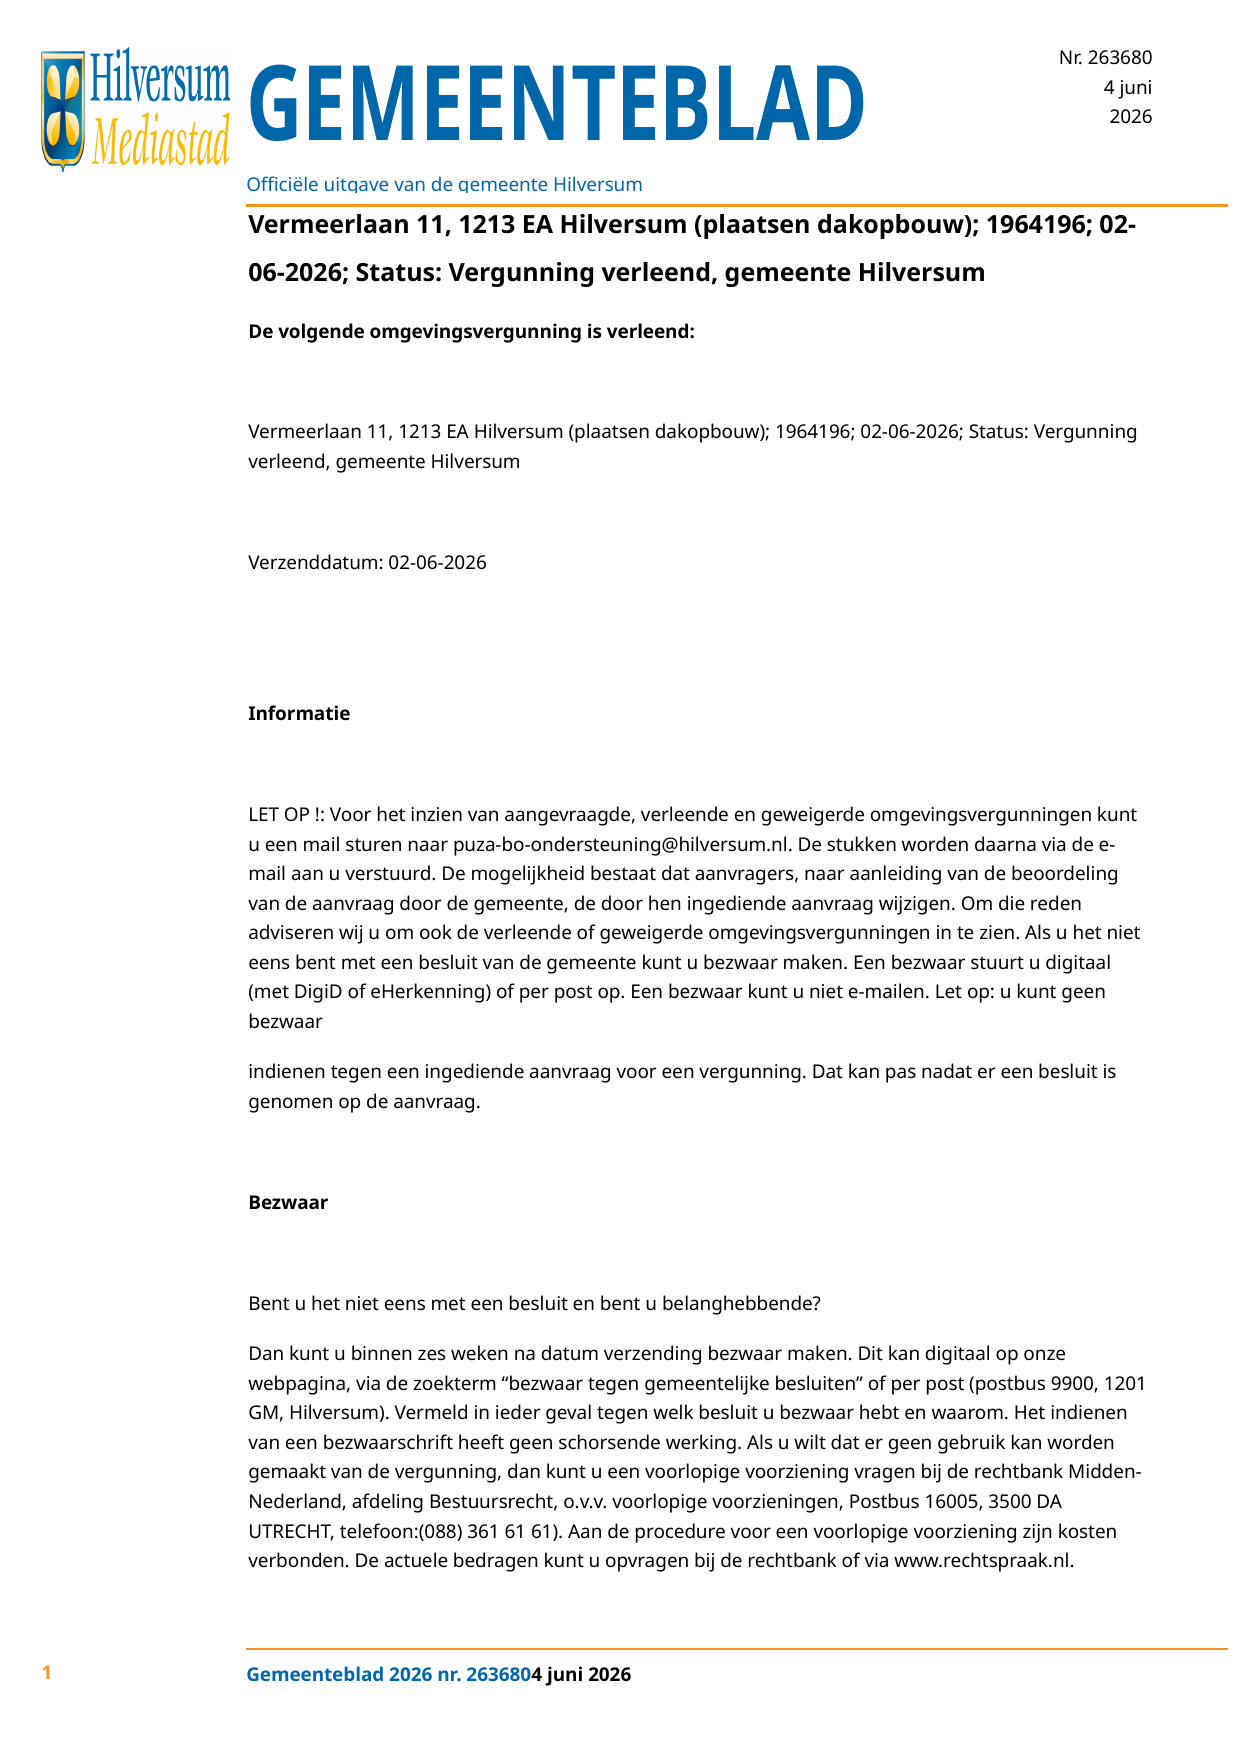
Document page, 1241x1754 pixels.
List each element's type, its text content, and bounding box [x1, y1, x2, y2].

text LET OP !: Voor het inzien van aangevraagde, verleende en geweigerde omgevingsvergunningen kunt u een mail sturen naar puza-bo-ondersteuning@hilversum.nl. De stukken worden daarna via de e-mail aan u verstuurd. De mogelijkheid bestaat dat aanvragers, naar aanleiding van de beoordeling van de aanvraag door de gemeente, de door hen ingediende aanvraag wijzigen. Om die reden adviseren wij u om ook de verleende of geweigerde omgevingsvergunningen in te zien. Als u het niet eens bent met een besluit van de gemeente kunt u bezwaar maken. Een bezwaar stuurt u digitaal (met DigiD of eHerkenning) of per post op. Een bezwaar kunt u niet e-mailen. Let op: u kunt geen bezwaar [248, 801, 1152, 1034]
text Bezwaar [248, 1189, 1152, 1215]
text Dan kunt u binnen zes weken na datum verzending bezwaar maken. Dit kan digitaal op onze webpagina, via de zoekterm “bezwaar tegen gemeentelijke besluiten” of per post (postbus 9900, 1201 GM, Hilversum). Vermeld in ieder geval tegen welk besluit u bezwaar hebt en waarom. Het indienen van een bezwaarschrift heeft geen schorsende werking. Als u wilt dat er geen gebruik kan worden gemaakt van de vergunning, dan kunt u een voorlopige voorziening vragen bij de rechtbank Midden-Nederland, afdeling Bestuursrecht, o.v.v. voorlopige voorzieningen, Postbus 16005, 3500 DA UTRECHT, telefoon:(088) 361 61 61). Aan de procedure voor een voorlopige voorziening zijn kosten verbonden. De actuele bedragen kunt u opvragen bij de rechtbank of via www.rechtspraak.nl. [248, 1340, 1152, 1573]
text Informatie [248, 700, 1152, 726]
picture [41, 47, 231, 172]
text Vermeerlaan 11, 1213 EA Hilversum (plaatsen dakopbouw); 1964196; 02-06-2026; Status: Vergunning verleend, gemeente Hilversum [248, 207, 1152, 288]
text indienen tegen een ingediende aanvraag voor een vergunning. Dat kan pas nadat er een besluit is genomen op de aanvraag. [248, 1059, 1152, 1114]
text De volgende omgevingsvergunning is verleend: [248, 318, 1152, 344]
text Verzenddatum: 02-06-2026 [248, 549, 1152, 575]
text Vermeerlaan 11, 1213 EA Hilversum (plaatsen dakopbouw); 1964196; 02-06-2026; Status: Vergunning verleend, gemeente Hilversum [248, 419, 1152, 474]
text Bent u het niet eens met een besluit en bent u belanghebbende? [248, 1290, 1152, 1316]
